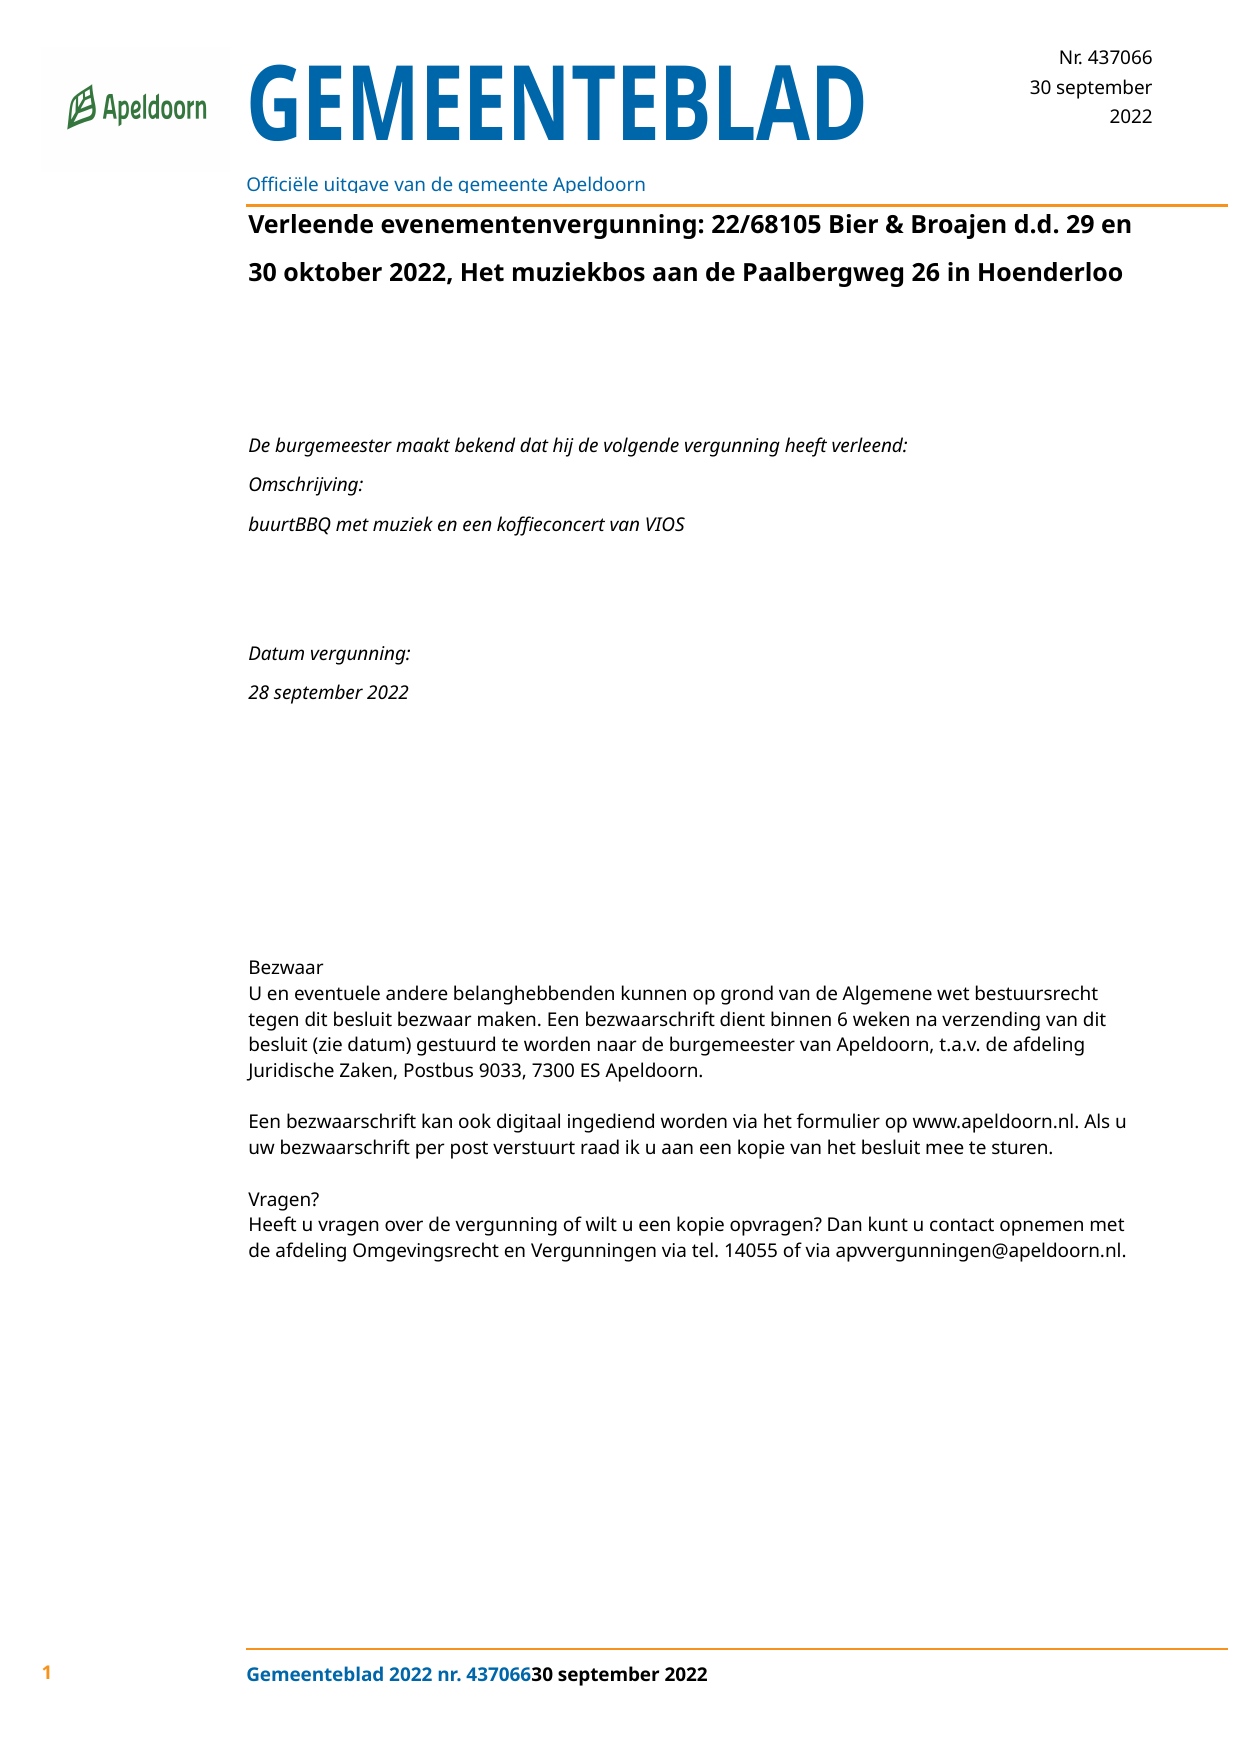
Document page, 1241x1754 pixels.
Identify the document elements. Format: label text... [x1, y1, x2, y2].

text Heeft u vragen over de vergunning of wilt u een kopie opvragen? Dan kunt u contact opnemen met de afdeling Omgevingsrecht en Vergunningen via tel. 14055 of via apvvergunningen@apeldoorn.nl. [248, 1212, 1152, 1263]
text buurtBBQ met muziek en een koffieconcert van VIOS [248, 511, 1152, 537]
text Vragen? [248, 1186, 1152, 1212]
text Datum vergunning: [248, 640, 1152, 666]
text Een bezwaarschrift kan ook digitaal ingediend worden via het formulier op www.apeldoorn.nl. Als u uw bezwaarschrift per post verstuurt raad ik u aan een kopie van het besluit mee te sturen. [248, 1109, 1152, 1160]
text U en eventuele andere belanghebbenden kunnen op grond van de Algemene wet bestuursrecht tegen dit besluit bezwaar maken. Een bezwaarschrift dient binnen 6 weken na verzending van dit besluit (zie datum) gestuurd te worden naar de burgemeester van Apeldoorn, t.a.v. de afdeling Juridische Zaken, Postbus 9033, 7300 ES Apeldoorn. [248, 980, 1152, 1083]
text Omschrijving: [248, 472, 1152, 497]
text Verleende evenementenvergunning: 22/68105 Bier & Broajen d.d. 29 en 30 oktober 2022, Het muziekbos aan de Paalbergweg 26 in Hoenderloo [248, 207, 1152, 288]
picture [41, 47, 231, 172]
text 28 september 2022 [248, 679, 1152, 705]
text Bezwaar [248, 954, 1152, 980]
text De burgemeester maakt bekend dat hij de volgende vergunning heeft verleend: [248, 432, 1152, 458]
